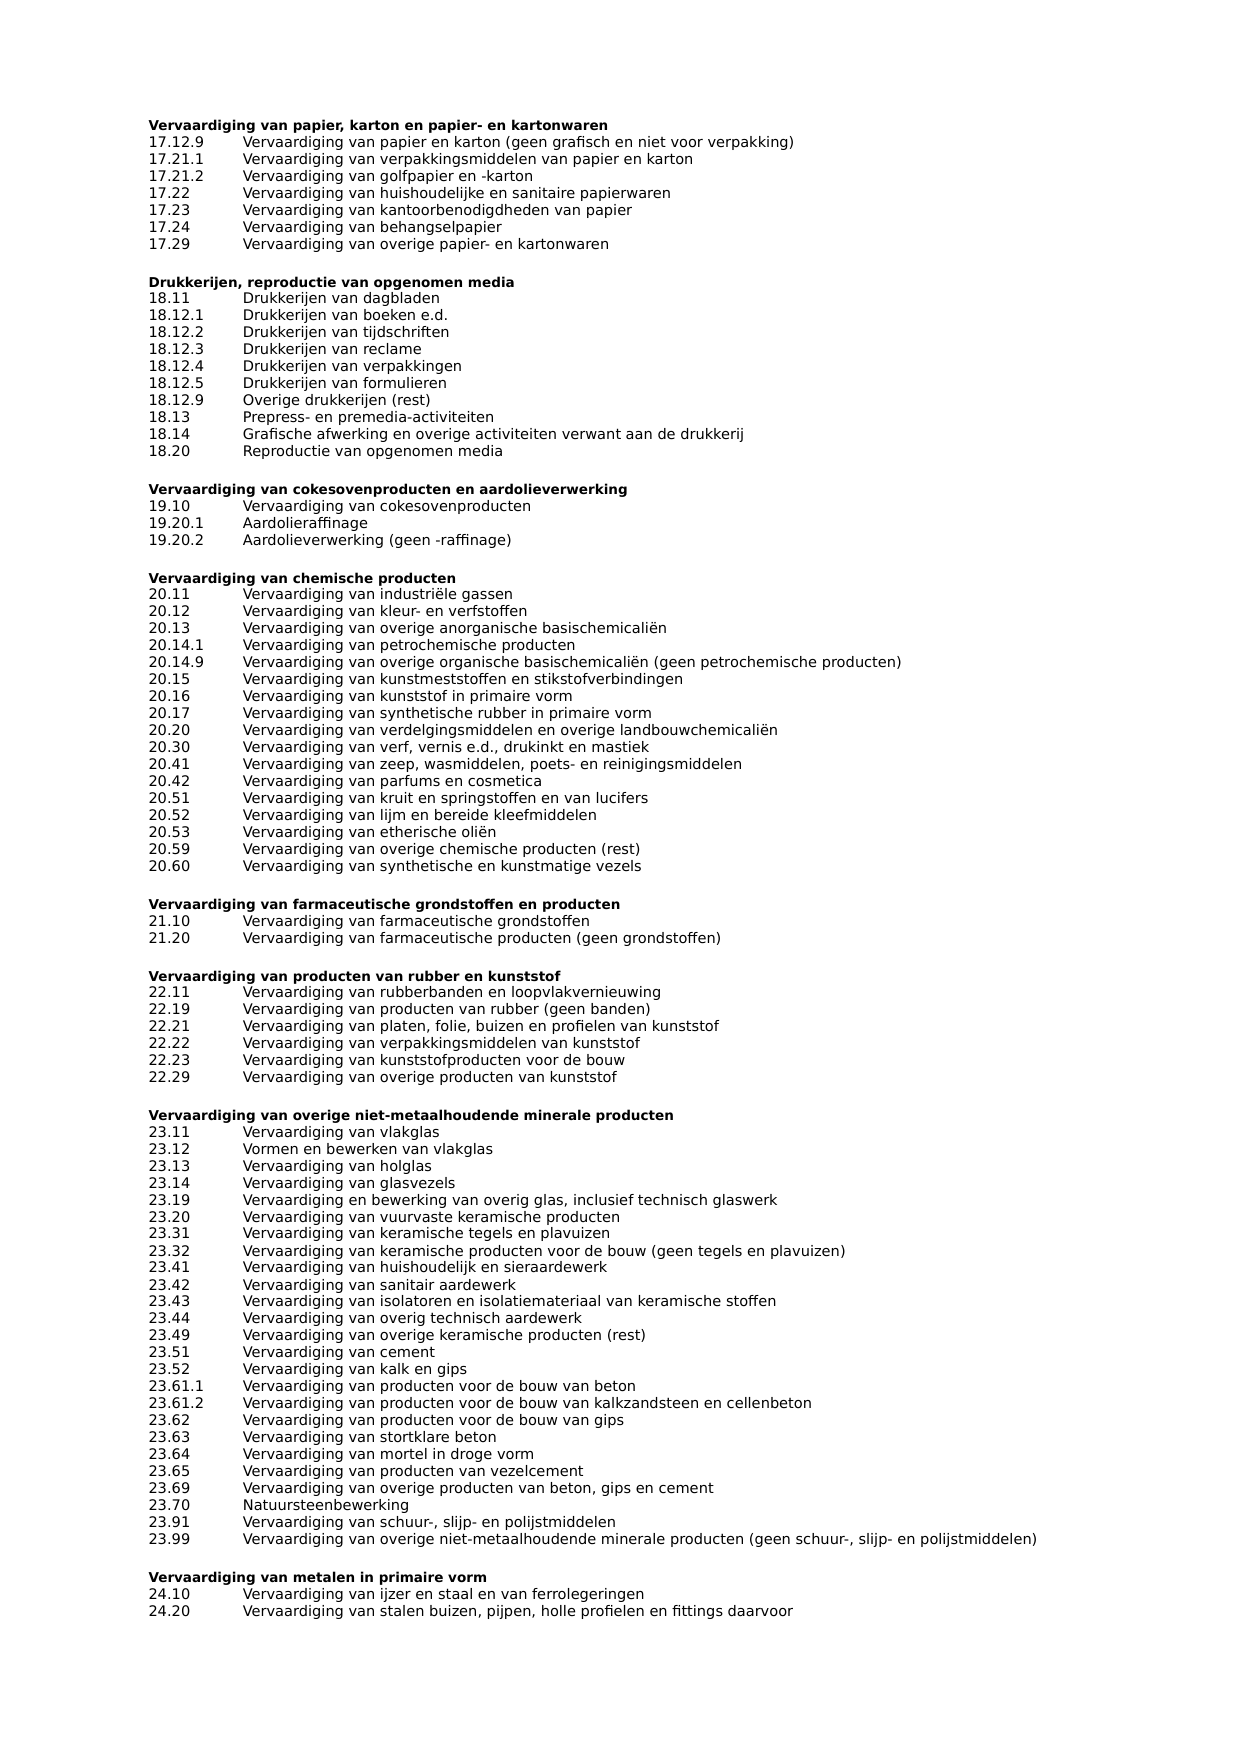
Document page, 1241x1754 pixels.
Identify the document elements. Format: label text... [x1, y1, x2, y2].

table_cell Vervaardiging van platen, folie, buizen en profielen van kunststof [237, 1018, 1122, 1035]
table_cell 21.20 [148, 930, 237, 946]
table_header Vervaardiging van metalen in primaire vorm [148, 1570, 1122, 1586]
table_cell Vervaardiging van kleur- en verfstoffen [237, 603, 1122, 620]
table_cell Vervaardiging van kunststof in primaire vorm [237, 688, 1122, 705]
table_cell Vervaardiging van overige producten van beton, gips en cement [237, 1480, 1122, 1497]
table_cell 18.20 [148, 443, 237, 460]
table_cell 20.14.1 [148, 637, 237, 654]
table_cell 17.22 [148, 185, 237, 202]
table_cell Vervaardiging van huishoudelijk en sieraardewerk [237, 1259, 1122, 1276]
table_cell Overige drukkerijen (rest) [237, 392, 1122, 409]
table_cell 23.20 [148, 1209, 237, 1225]
table_cell 24.10 [148, 1586, 237, 1603]
table_cell 23.42 [148, 1276, 237, 1293]
table_cell 18.12.5 [148, 375, 237, 392]
table_cell 20.13 [148, 620, 237, 637]
table_cell Vervaardiging van huishoudelijke en sanitaire papierwaren [237, 185, 1122, 202]
table_cell Drukkerijen van verpakkingen [237, 358, 1122, 375]
table_cell Vervaardiging van overige papier- en kartonwaren [237, 236, 1122, 253]
table_cell Vervaardiging van verpakkingsmiddelen van kunststof [237, 1035, 1122, 1052]
table_header Vervaardiging van farmaceutische grondstoffen en producten [148, 897, 1122, 912]
table_cell Vervaardiging van overige anorganische basischemicaliën [237, 620, 1122, 637]
table_cell Vervaardiging van parfums en cosmetica [237, 773, 1122, 790]
table_cell Vervaardiging van rubberbanden en loopvlakvernieuwing [237, 984, 1122, 1001]
table_cell Vervaardiging van golfpapier en -karton [237, 168, 1122, 185]
table_cell 23.44 [148, 1310, 237, 1327]
table_cell 23.14 [148, 1175, 237, 1191]
table_cell Vervaardiging van cement [237, 1344, 1122, 1361]
table_cell 17.23 [148, 202, 237, 219]
table_cell 23.99 [148, 1531, 237, 1548]
table_cell Vervaardiging van petrochemische producten [237, 637, 1122, 654]
table_header Vervaardiging van papier, karton en papier- en kartonwaren [148, 118, 1122, 134]
table_cell Vervaardiging van schuur-, slijp- en polijstmiddelen [237, 1514, 1122, 1531]
table_cell 23.51 [148, 1344, 237, 1361]
table_cell Vervaardiging van kruit en springstoffen en van lucifers [237, 790, 1122, 807]
table_cell 20.41 [148, 756, 237, 773]
table_cell Drukkerijen van dagbladen [237, 290, 1122, 307]
table_cell Vervaardiging van stalen buizen, pijpen, holle profielen en fittings daarvoor [237, 1603, 1122, 1619]
table_cell 17.12.9 [148, 134, 237, 151]
table_cell Vormen en bewerken van vlakglas [237, 1141, 1122, 1157]
table_cell Vervaardiging van ijzer en staal en van ferrolegeringen [237, 1586, 1122, 1603]
table_cell 23.11 [148, 1124, 237, 1141]
table_cell 19.10 [148, 498, 237, 515]
table_cell Vervaardiging van farmaceutische grondstoffen [237, 913, 1122, 929]
table_cell 20.14.9 [148, 654, 237, 671]
table_cell Vervaardiging van sanitair aardewerk [237, 1276, 1122, 1293]
table_cell 19.20.2 [148, 532, 237, 549]
table_cell 20.51 [148, 790, 237, 807]
table_cell Vervaardiging van vuurvaste keramische producten [237, 1209, 1122, 1225]
table_cell 20.42 [148, 773, 237, 790]
table_cell Vervaardiging van overige producten van kunststof [237, 1069, 1122, 1086]
table_cell 22.22 [148, 1035, 237, 1052]
table_cell 23.91 [148, 1514, 237, 1531]
table_cell 21.10 [148, 913, 237, 929]
table_cell 23.62 [148, 1412, 237, 1429]
table_cell 23.12 [148, 1141, 237, 1157]
table_cell 20.52 [148, 807, 237, 824]
table_cell 23.41 [148, 1259, 237, 1276]
table_cell Vervaardiging van farmaceutische producten (geen grondstoffen) [237, 930, 1122, 946]
table_cell 22.19 [148, 1001, 237, 1018]
table_cell Vervaardiging van zeep, wasmiddelen, poets- en reinigingsmiddelen [237, 756, 1122, 773]
table_cell Vervaardiging van overige organische basischemicaliën (geen petrochemische producten) [237, 654, 1122, 671]
table_cell Vervaardiging van overige niet-metaalhoudende minerale producten (geen schuur-, slijp- en polijstmiddelen) [237, 1531, 1122, 1548]
table_cell Vervaardiging van overig technisch aardewerk [237, 1310, 1122, 1327]
table_cell 23.64 [148, 1446, 237, 1463]
table_cell 23.31 [148, 1225, 237, 1242]
table_cell Vervaardiging van stortklare beton [237, 1429, 1122, 1446]
table_cell 22.29 [148, 1069, 237, 1086]
table_cell Vervaardiging van verf, vernis e.d., drukinkt en mastiek [237, 739, 1122, 756]
table_cell 23.70 [148, 1497, 237, 1514]
table_cell Aardolieverwerking (geen -raffinage) [237, 532, 1122, 549]
table_cell 23.43 [148, 1293, 237, 1310]
table_cell 23.61.1 [148, 1378, 237, 1395]
table_cell Vervaardiging van verpakkingsmiddelen van papier en karton [237, 151, 1122, 168]
table_cell Vervaardiging van keramische producten voor de bouw (geen tegels en plavuizen) [237, 1243, 1122, 1259]
table_cell 23.65 [148, 1463, 237, 1480]
table_header Vervaardiging van overige niet-metaalhoudende minerale producten [148, 1108, 1122, 1123]
table_cell Drukkerijen van reclame [237, 341, 1122, 358]
table_cell Vervaardiging van behangselpapier [237, 219, 1122, 236]
table_cell 22.23 [148, 1052, 237, 1069]
table_cell 20.53 [148, 824, 237, 841]
table_cell Prepress- en premedia-activiteiten [237, 409, 1122, 426]
table_cell 18.14 [148, 426, 237, 443]
table_cell Vervaardiging van kunststofproducten voor de bouw [237, 1052, 1122, 1069]
table_cell 18.12.1 [148, 307, 237, 324]
table_cell Vervaardiging van producten voor de bouw van kalkzandsteen en cellenbeton [237, 1395, 1122, 1412]
table_cell Vervaardiging van synthetische rubber in primaire vorm [237, 705, 1122, 722]
table_cell Drukkerijen van boeken e.d. [237, 307, 1122, 324]
table_cell 22.21 [148, 1018, 237, 1035]
table_cell 18.13 [148, 409, 237, 426]
table_cell 20.11 [148, 586, 237, 603]
table_header Vervaardiging van cokesovenproducten en aardolieverwerking [148, 482, 1122, 498]
table_cell 20.59 [148, 841, 237, 858]
table_cell 20.60 [148, 858, 237, 875]
table_cell Vervaardiging van keramische tegels en plavuizen [237, 1225, 1122, 1242]
table_cell 18.11 [148, 290, 237, 307]
table_cell Vervaardiging van vlakglas [237, 1124, 1122, 1141]
table_header Vervaardiging van producten van rubber en kunststof [148, 968, 1122, 984]
table_cell 20.16 [148, 688, 237, 705]
table_cell Vervaardiging van industriële gassen [237, 586, 1122, 603]
table_cell Natuursteenbewerking [237, 1497, 1122, 1514]
table_cell 20.20 [148, 722, 237, 739]
table_cell 23.19 [148, 1191, 237, 1208]
table_cell 20.17 [148, 705, 237, 722]
table_cell Drukkerijen van formulieren [237, 375, 1122, 392]
table_cell 18.12.3 [148, 341, 237, 358]
table_cell Reproductie van opgenomen media [237, 443, 1122, 460]
table_cell Vervaardiging van kunstmeststoffen en stikstofverbindingen [237, 671, 1122, 688]
table_cell Vervaardiging van glasvezels [237, 1175, 1122, 1191]
table_header Vervaardiging van chemische producten [148, 571, 1122, 586]
table_cell Vervaardiging van lijm en bereide kleefmiddelen [237, 807, 1122, 824]
table_cell 24.20 [148, 1603, 237, 1619]
table_cell 20.12 [148, 603, 237, 620]
table_cell Aardolieraffinage [237, 515, 1122, 532]
table_header Drukkerijen, reproductie van opgenomen media [148, 275, 1122, 290]
table_cell Vervaardiging van producten van vezelcement [237, 1463, 1122, 1480]
table_cell Vervaardiging van producten voor de bouw van beton [237, 1378, 1122, 1395]
table_cell 17.29 [148, 236, 237, 253]
table_cell Grafische afwerking en overige activiteiten verwant aan de drukkerij [237, 426, 1122, 443]
table_cell Vervaardiging van overige keramische producten (rest) [237, 1327, 1122, 1344]
table_cell Vervaardiging van overige chemische producten (rest) [237, 841, 1122, 858]
table_cell 23.49 [148, 1327, 237, 1344]
table_cell 19.20.1 [148, 515, 237, 532]
table_cell Vervaardiging en bewerking van overig glas, inclusief technisch glaswerk [237, 1191, 1122, 1208]
table_cell 17.24 [148, 219, 237, 236]
table_cell 20.15 [148, 671, 237, 688]
table_cell Vervaardiging van cokesovenproducten [237, 498, 1122, 515]
table_cell Vervaardiging van kantoorbenodigdheden van papier [237, 202, 1122, 219]
table_cell 18.12.2 [148, 324, 237, 341]
table_cell Vervaardiging van papier en karton (geen grafisch en niet voor verpakking) [237, 134, 1122, 151]
table_cell 17.21.1 [148, 151, 237, 168]
table_cell Vervaardiging van verdelgingsmiddelen en overige landbouwchemicaliën [237, 722, 1122, 739]
table_cell 23.52 [148, 1361, 237, 1378]
table_cell Vervaardiging van holglas [237, 1158, 1122, 1174]
table_cell Drukkerijen van tijdschriften [237, 324, 1122, 341]
table_cell 18.12.4 [148, 358, 237, 375]
table_cell Vervaardiging van synthetische en kunstmatige vezels [237, 858, 1122, 875]
table_cell 23.69 [148, 1480, 237, 1497]
table_cell 23.61.2 [148, 1395, 237, 1412]
table_cell Vervaardiging van etherische oliën [237, 824, 1122, 841]
table_cell 22.11 [148, 984, 237, 1001]
table_cell 17.21.2 [148, 168, 237, 185]
table_cell Vervaardiging van isolatoren en isolatiemateriaal van keramische stoffen [237, 1293, 1122, 1310]
table_cell 20.30 [148, 739, 237, 756]
table_cell Vervaardiging van mortel in droge vorm [237, 1446, 1122, 1463]
table_cell Vervaardiging van producten van rubber (geen banden) [237, 1001, 1122, 1018]
table_cell 23.63 [148, 1429, 237, 1446]
table_cell 23.13 [148, 1158, 237, 1174]
table_cell Vervaardiging van producten voor de bouw van gips [237, 1412, 1122, 1429]
table_cell Vervaardiging van kalk en gips [237, 1361, 1122, 1378]
table_cell 23.32 [148, 1243, 237, 1259]
table_cell 18.12.9 [148, 392, 237, 409]
